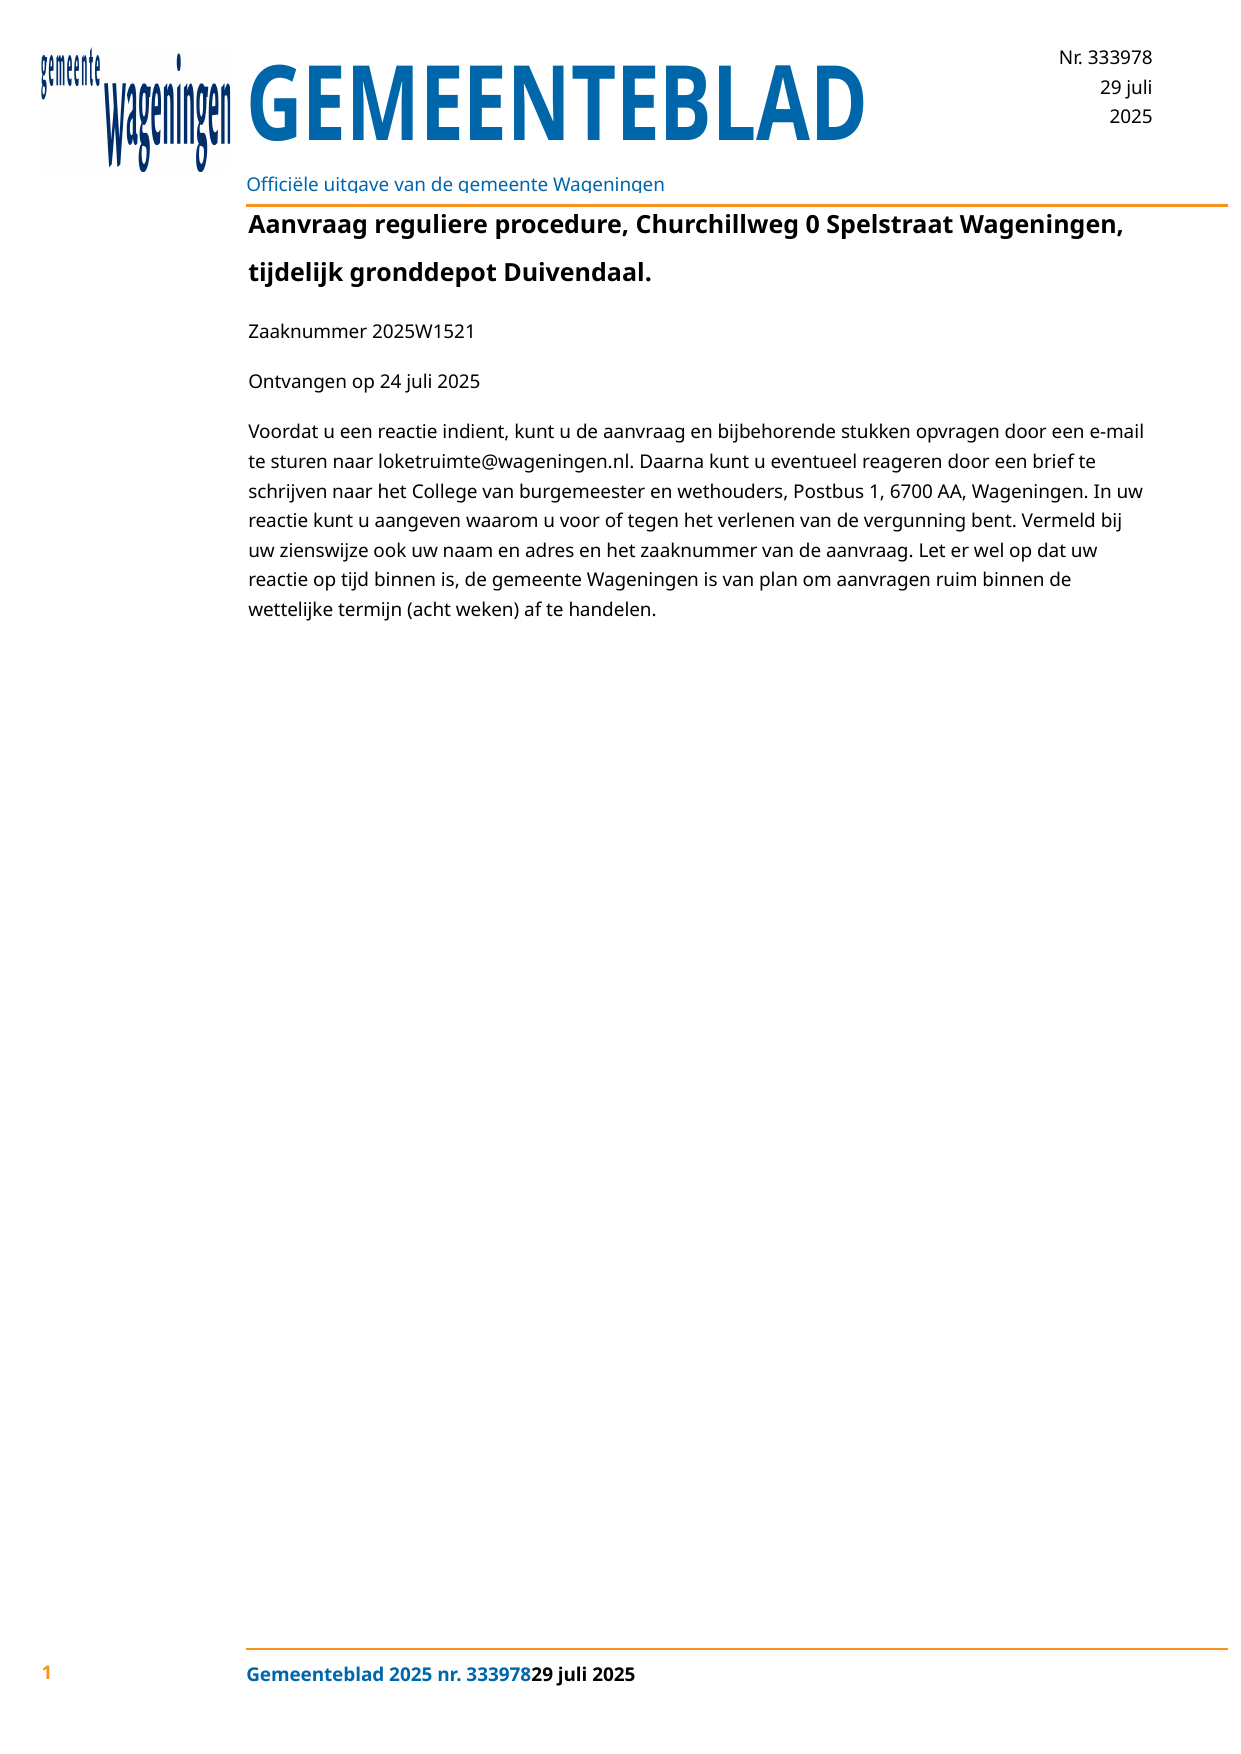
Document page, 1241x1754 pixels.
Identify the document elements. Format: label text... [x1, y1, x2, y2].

text Ontvangen op 24 juli 2025 [248, 368, 1152, 394]
text Aanvraag reguliere procedure, Churchillweg 0 Spelstraat Wageningen, tijdelijk gronddepot Duivendaal. [248, 207, 1152, 288]
text Voordat u een reactie indient, kunt u de aanvraag en bijbehorende stukken opvragen door een e-mail te sturen naar loketruimte@wageningen.nl. Daarna kunt u eventueel reageren door een brief te schrijven naar het College van burgemeester en wethouders, Postbus 1, 6700 AA, Wageningen. In uw reactie kunt u aangeven waarom u voor of tegen het verlenen van de vergunning bent. Vermeld bij uw zienswijze ook uw naam en adres en het zaaknummer van de aanvraag. Let er wel op dat uw reactie op tijd binnen is, de gemeente Wageningen is van plan om aanvragen ruim binnen de wettelijke termijn (acht weken) af te handelen. [248, 419, 1152, 622]
picture [41, 47, 231, 172]
text Zaaknummer 2025W1521 [248, 318, 1152, 344]
